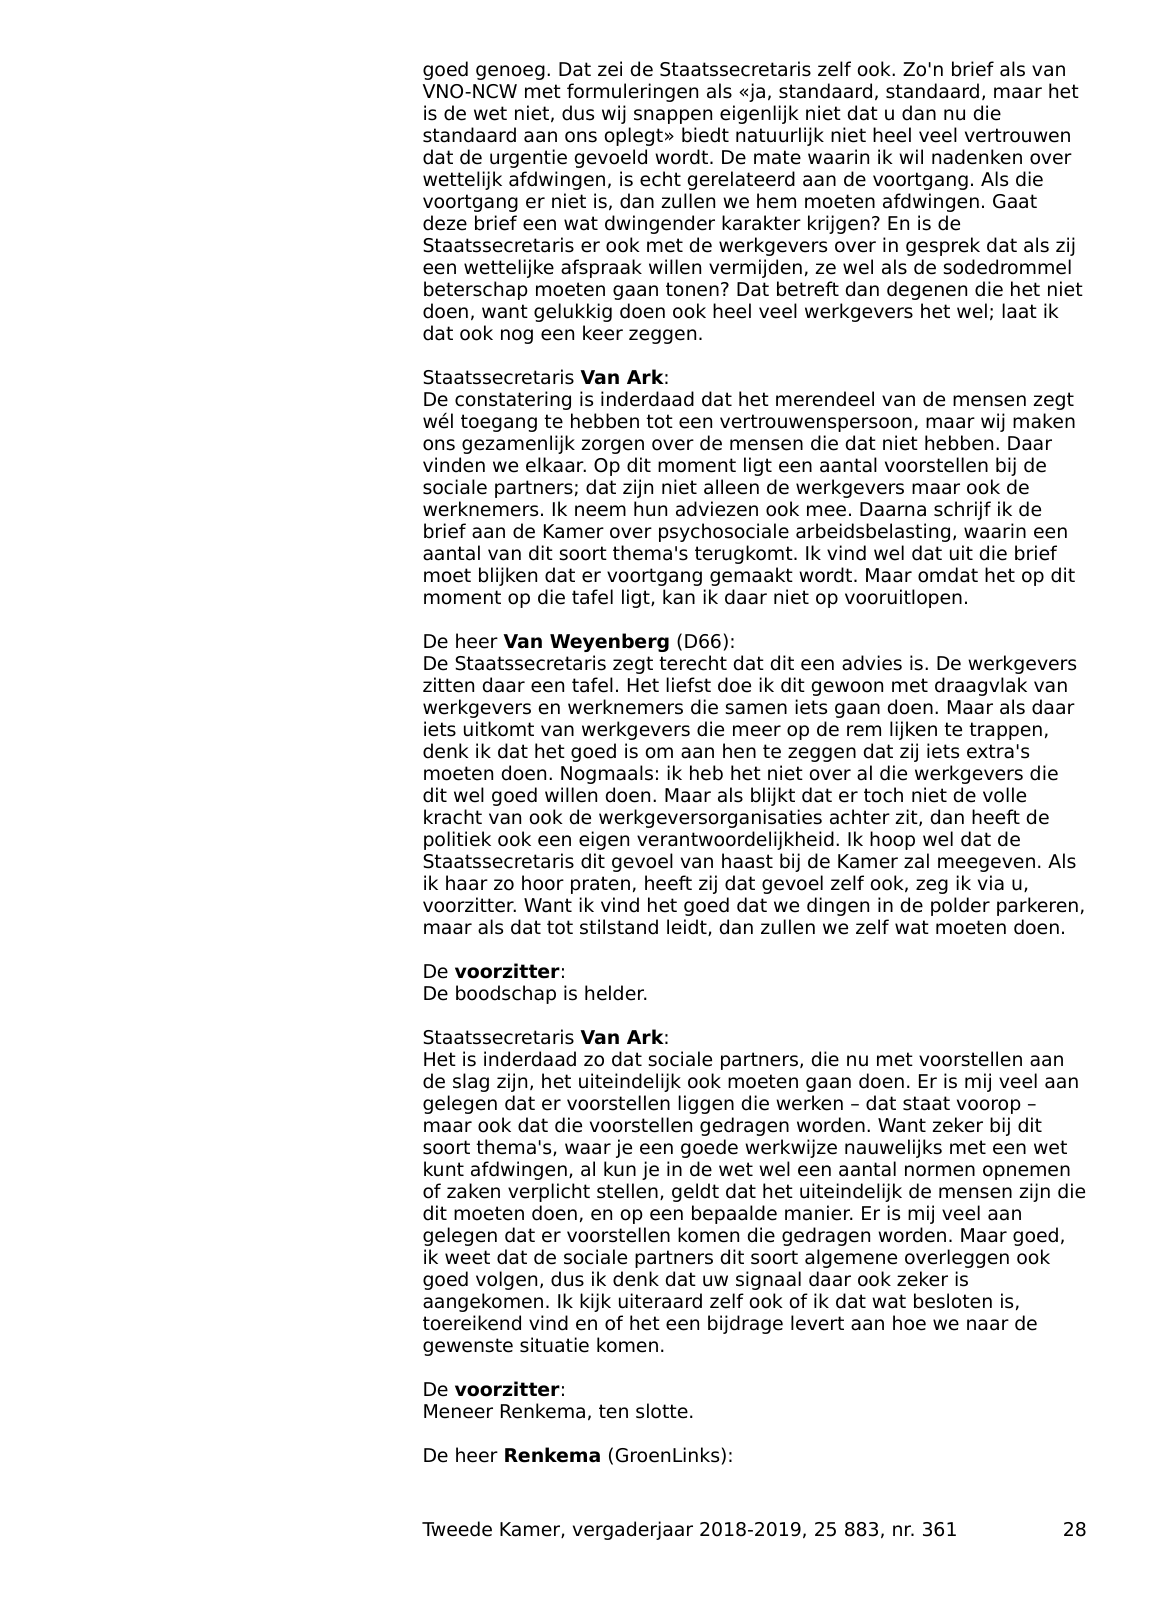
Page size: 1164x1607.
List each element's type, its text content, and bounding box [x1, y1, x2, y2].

text De constatering is inderdaad dat het merendeel van de mensen zegt wél toegang te hebben tot een vertrouwenspersoon, maar wij maken ons gezamenlijk zorgen over de mensen die dat niet hebben. Daar vinden we elkaar. Op dit moment ligt een aantal voorstellen bij de sociale partners; dat zijn niet alleen de werkgevers maar ook de werknemers. Ik neem hun adviezen ook mee. Daarna schrijf ik de brief aan de Kamer over psychosociale arbeidsbelasting, waarin een aantal van dit soort thema's terugkomt. Ik vind wel dat uit die brief moet blijken dat er voortgang gemaakt wordt. Maar omdat het op dit moment op die tafel ligt, kan ik daar niet op vooruitlopen. [422, 389, 1087, 609]
text Staatssecretaris Van Ark: [422, 367, 1087, 389]
text Meneer Renkema, ten slotte. [422, 1401, 1087, 1423]
text goed genoeg. Dat zei de Staatssecretaris zelf ook. Zo'n brief als van VNO-NCW met formuleringen als «ja, standaard, standaard, maar het is de wet niet, dus wij snappen eigenlijk niet dat u dan nu die standaard aan ons oplegt» biedt natuurlijk niet heel veel vertrouwen dat de urgentie gevoeld wordt. De mate waarin ik wil nadenken over wettelijk afdwingen, is echt gerelateerd aan de voortgang. Als die voortgang er niet is, dan zullen we hem moeten afdwingen. Gaat deze brief een wat dwingender karakter krijgen? En is de Staatssecretaris er ook met de werkgevers over in gesprek dat als zij een wettelijke afspraak willen vermijden, ze wel als de sodedrommel beterschap moeten gaan tonen? Dat betreft dan degenen die het niet doen, want gelukkig doen ook heel veel werkgevers het wel; laat ik dat ook nog een keer zeggen. [422, 59, 1087, 345]
text De heer Renkema (GroenLinks): [422, 1445, 1087, 1467]
text Staatssecretaris Van Ark: [422, 1027, 1087, 1049]
text De Staatssecretaris zegt terecht dat dit een advies is. De werkgevers zitten daar een tafel. Het liefst doe ik dit gewoon met draagvlak van werkgevers en werknemers die samen iets gaan doen. Maar als daar iets uitkomt van werkgevers die meer op de rem lijken te trappen, denk ik dat het goed is om aan hen te zeggen dat zij iets extra's moeten doen. Nogmaals: ik heb het niet over al die werkgevers die dit wel goed willen doen. Maar als blijkt dat er toch niet de volle kracht van ook de werkgeversorganisaties achter zit, dan heeft de politiek ook een eigen verantwoordelijkheid. Ik hoop wel dat de Staatssecretaris dit gevoel van haast bij de Kamer zal meegeven. Als ik haar zo hoor praten, heeft zij dat gevoel zelf ook, zeg ik via u, voorzitter. Want ik vind het goed dat we dingen in de polder parkeren, maar als dat tot stilstand leidt, dan zullen we zelf wat moeten doen. [422, 653, 1087, 939]
text De heer Van Weyenberg (D66): [422, 631, 1087, 653]
text De voorzitter: [422, 1379, 1087, 1401]
text De voorzitter: [422, 961, 1087, 983]
text Het is inderdaad zo dat sociale partners, die nu met voorstellen aan de slag zijn, het uiteindelijk ook moeten gaan doen. Er is mij veel aan gelegen dat er voorstellen liggen die werken – dat staat voorop – maar ook dat die voorstellen gedragen worden. Want zeker bij dit soort thema's, waar je een goede werkwijze nauwelijks met een wet kunt afdwingen, al kun je in de wet wel een aantal normen opnemen of zaken verplicht stellen, geldt dat het uiteindelijk de mensen zijn die dit moeten doen, en op een bepaalde manier. Er is mij veel aan gelegen dat er voorstellen komen die gedragen worden. Maar goed, ik weet dat de sociale partners dit soort algemene overleggen ook goed volgen, dus ik denk dat uw signaal daar ook zeker is aangekomen. Ik kijk uiteraard zelf ook of ik dat wat besloten is, toereikend vind en of het een bijdrage levert aan hoe we naar de gewenste situatie komen. [422, 1049, 1087, 1357]
text De boodschap is helder. [422, 983, 1087, 1005]
